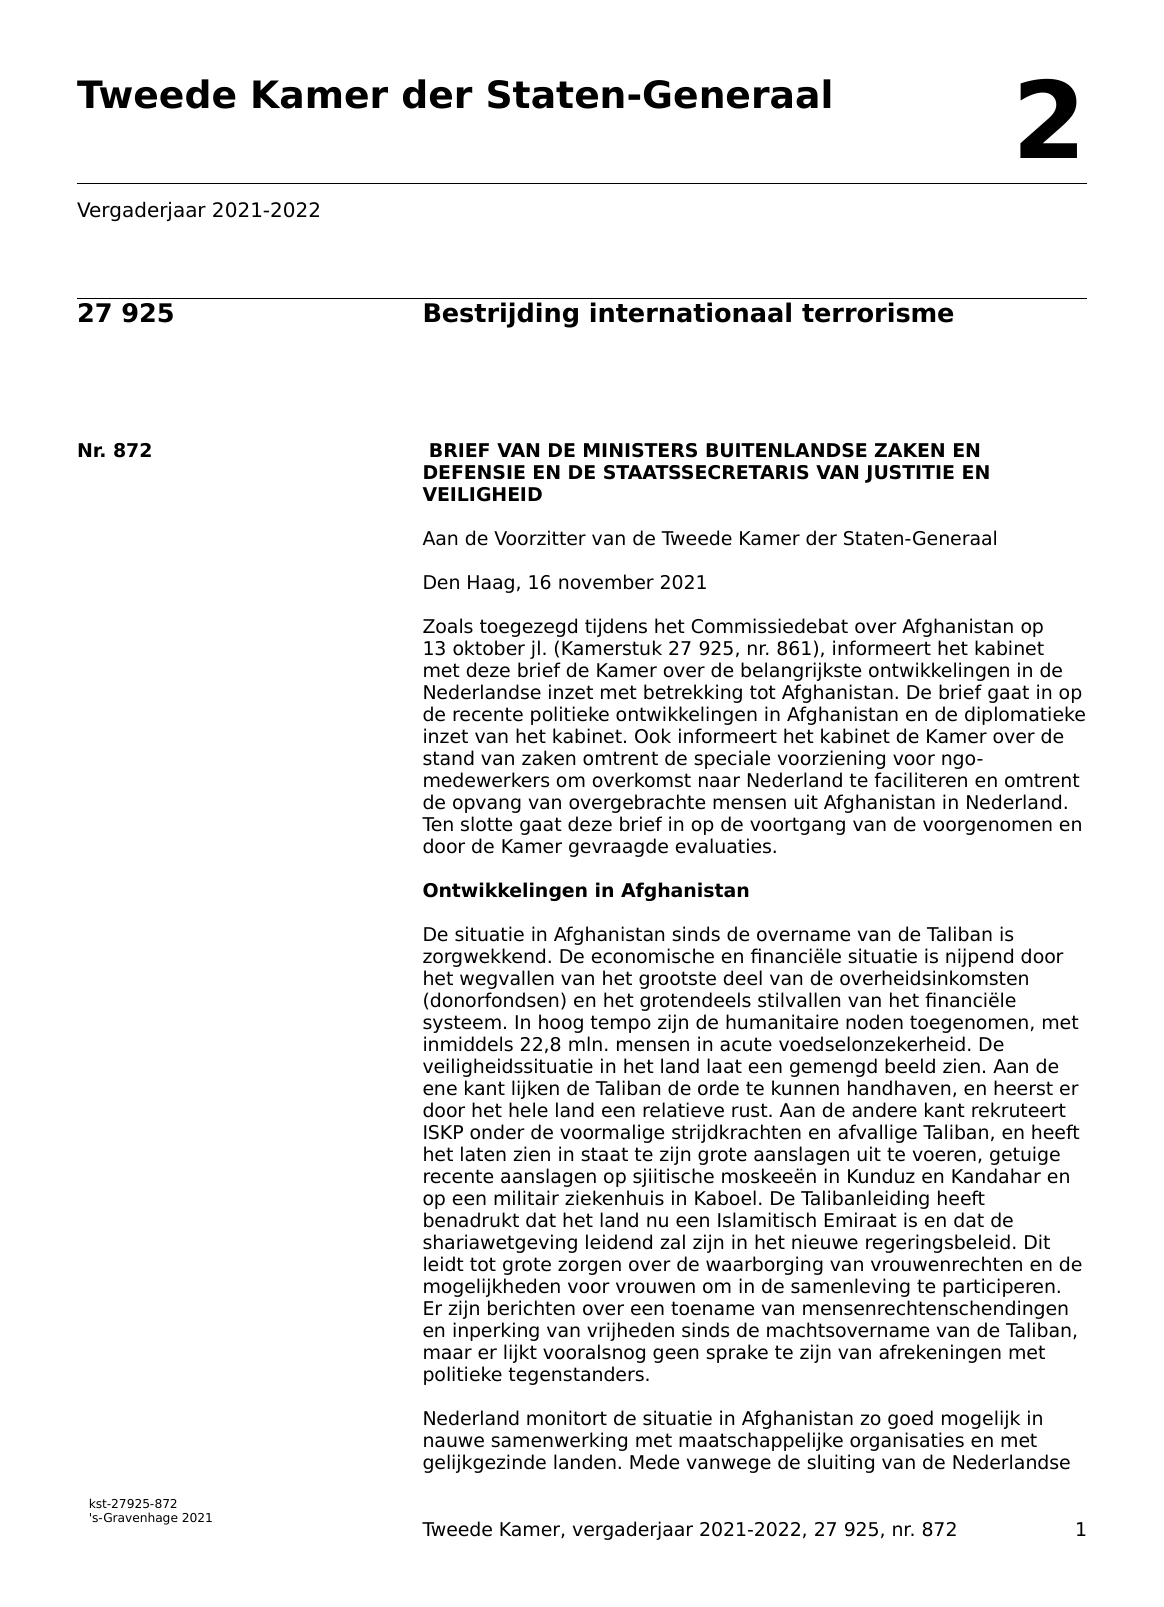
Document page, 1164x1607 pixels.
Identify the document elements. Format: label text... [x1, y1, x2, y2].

text 's-Gravenhage 2021 [88, 1511, 323, 1525]
subtitle Nr. 872 BRIEF VAN DE MINISTERS BUITENLANDSE ZAKEN EN DEFENSIE EN DE STAATSSECRETARIS VAN JUSTITIE EN VEILIGHEID [77, 440, 1087, 506]
subtitle Ontwikkelingen in Afghanistan [422, 880, 1087, 902]
table_header 2 [886, 59, 1087, 183]
text Den Haag, 16 november 2021 [422, 572, 1087, 594]
text kst-27925-872 [88, 1497, 323, 1511]
table_cell Vergaderjaar 2021-2022 [77, 184, 1087, 298]
text De situatie in Afghanistan sinds de overname van de Taliban is zorgwekkend. De economische en financiële situatie is nijpend door het wegvallen van het grootste deel van de overheidsinkomsten (donorfondsen) en het grotendeels stilvallen van het financiële systeem. In hoog tempo zijn de humanitaire noden toegenomen, met inmiddels 22,8 mln. mensen in acute voedselonzekerheid. De veiligheidssituatie in het land laat een gemengd beeld zien. Aan de ene kant lijken de Taliban de orde te kunnen handhaven, en heerst er door het hele land een relatieve rust. Aan de andere kant rekruteert ISKP onder de voormalige strijdkrachten en afvallige Taliban, en heeft het laten zien in staat te zijn grote aanslagen uit te voeren, getuige recente aanslagen op sjiitische moskeeën in Kunduz en Kandahar en op een militair ziekenhuis in Kaboel. De Talibanleiding heeft benadrukt dat het land nu een Islamitisch Emiraat is en dat de shariawetgeving leidend zal zijn in het nieuwe regeringsbeleid. Dit leidt tot grote zorgen over de waarborging van vrouwenrechten en de mogelijkheden voor vrouwen om in de samenleving te participeren. Er zijn berichten over een toename van mensenrechtenschendingen en inperking van vrijheden sinds de machtsovername van de Taliban, maar er lijkt vooralsnog geen sprake te zijn van afrekeningen met politieke tegenstanders. [422, 924, 1087, 1386]
text Aan de Voorzitter van de Tweede Kamer der Staten-Generaal [422, 528, 1087, 550]
text Zoals toegezegd tijdens het Commissiedebat over Afghanistan op 13 oktober jl. (Kamerstuk 27 925, nr. 861), informeert het kabinet met deze brief de Kamer over de belangrijkste ontwikkelingen in de Nederlandse inzet met betrekking tot Afghanistan. De brief gaat in op de recente politieke ontwikkelingen in Afghanistan en de diplomatieke inzet van het kabinet. Ook informeert het kabinet de Kamer over de stand van zaken omtrent de speciale voorziening voor ngo-medewerkers om overkomst naar Nederland te faciliteren en omtrent de opvang van overgebrachte mensen uit Afghanistan in Nederland. Ten slotte gaat deze brief in op de voortgang van de voorgenomen en door de Kamer gevraagde evaluaties. [422, 616, 1087, 858]
table_header Tweede Kamer der Staten-Generaal [77, 59, 886, 183]
subtitle 27 925 Bestrijding internationaal terrorisme [77, 299, 1087, 329]
text Nederland monitort de situatie in Afghanistan zo goed mogelijk in nauwe samenwerking met maatschappelijke organisaties en met gelijkgezinde landen. Mede vanwege de sluiting van de Nederlandse [422, 1408, 1087, 1474]
